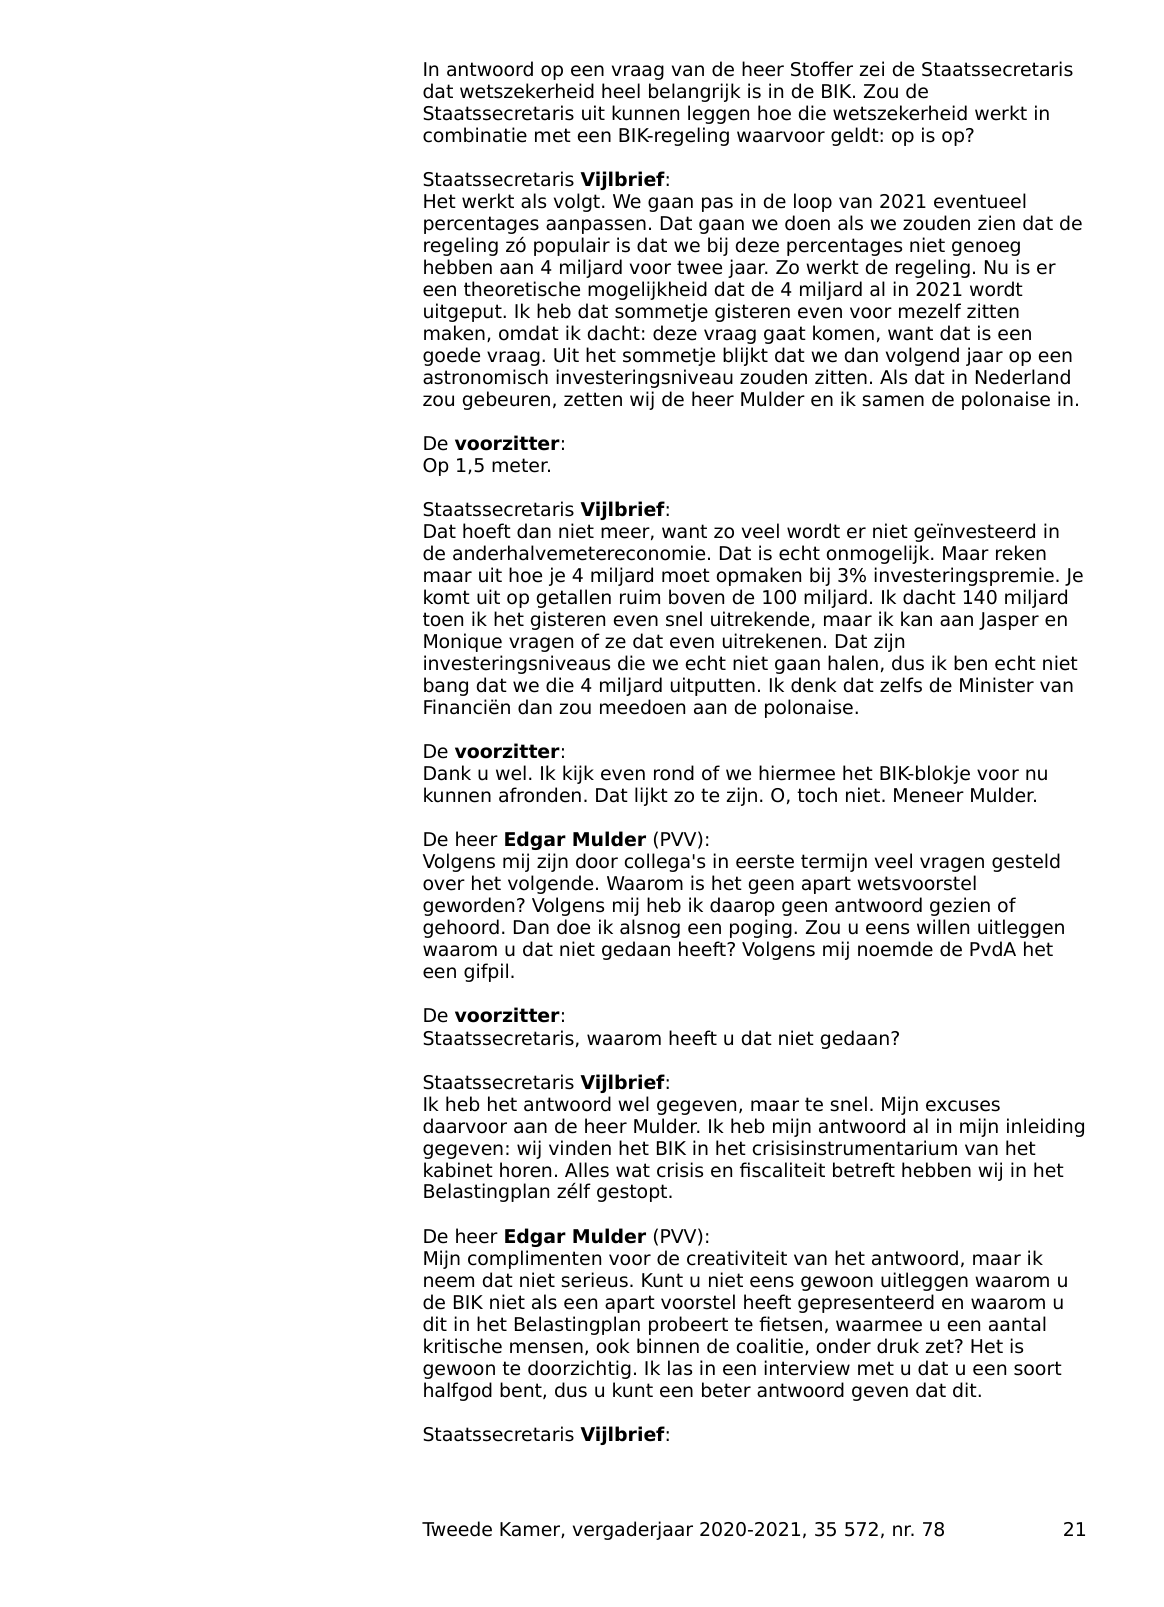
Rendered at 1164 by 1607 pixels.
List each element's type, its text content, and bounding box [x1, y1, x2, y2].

text De voorzitter: [422, 741, 1087, 763]
text Mijn complimenten voor de creativiteit van het antwoord, maar ik neem dat niet serieus. Kunt u niet eens gewoon uitleggen waarom u de BIK niet als een apart voorstel heeft gepresenteerd en waarom u dit in het Belastingplan probeert te fietsen, waarmee u een aantal kritische mensen, ook binnen de coalitie, onder druk zet? Het is gewoon te doorzichtig. Ik las in een interview met u dat u een soort halfgod bent, dus u kunt een beter antwoord geven dat dit. [422, 1248, 1087, 1401]
text Ik heb het antwoord wel gegeven, maar te snel. Mijn excuses daarvoor aan de heer Mulder. Ik heb mijn antwoord al in mijn inleiding gegeven: wij vinden het BIK in het crisisinstrumentarium van het kabinet horen. Alles wat crisis en fiscaliteit betreft hebben wij in het Belastingplan zélf gestopt. [422, 1093, 1087, 1203]
text Dat hoeft dan niet meer, want zo veel wordt er niet geïnvesteerd in de anderhalvemetereconomie. Dat is echt onmogelijk. Maar reken maar uit hoe je 4 miljard moet opmaken bij 3% investeringspremie. Je komt uit op getallen ruim boven de 100 miljard. Ik dacht 140 miljard toen ik het gisteren even snel uitrekende, maar ik kan aan Jasper en Monique vragen of ze dat even uitrekenen. Dat zijn investeringsniveaus die we echt niet gaan halen, dus ik ben echt niet bang dat we die 4 miljard uitputten. Ik denk dat zelfs de Minister van Financiën dan zou meedoen aan de polonaise. [422, 521, 1087, 719]
text Staatssecretaris Vijlbrief: [422, 169, 1087, 191]
text De voorzitter: [422, 1005, 1087, 1027]
text De heer Edgar Mulder (PVV): [422, 829, 1087, 851]
text In antwoord op een vraag van de heer Stoffer zei de Staatssecretaris dat wetszekerheid heel belangrijk is in de BIK. Zou de Staatssecretaris uit kunnen leggen hoe die wetszekerheid werkt in combinatie met een BIK-regeling waarvoor geldt: op is op? [422, 59, 1087, 147]
text De heer Edgar Mulder (PVV): [422, 1226, 1087, 1248]
text Het werkt als volgt. We gaan pas in de loop van 2021 eventueel percentages aanpassen. Dat gaan we doen als we zouden zien dat de regeling zó populair is dat we bij deze percentages niet genoeg hebben aan 4 miljard voor twee jaar. Zo werkt de regeling. Nu is er een theoretische mogelijkheid dat de 4 miljard al in 2021 wordt uitgeput. Ik heb dat sommetje gisteren even voor mezelf zitten maken, omdat ik dacht: deze vraag gaat komen, want dat is een goede vraag. Uit het sommetje blijkt dat we dan volgend jaar op een astronomisch investeringsniveau zouden zitten. Als dat in Nederland zou gebeuren, zetten wij de heer Mulder en ik samen de polonaise in. [422, 191, 1087, 411]
text Volgens mij zijn door collega's in eerste termijn veel vragen gesteld over het volgende. Waarom is het geen apart wetsvoorstel geworden? Volgens mij heb ik daarop geen antwoord gezien of gehoord. Dan doe ik alsnog een poging. Zou u eens willen uitleggen waarom u dat niet gedaan heeft? Volgens mij noemde de PvdA het een gifpil. [422, 851, 1087, 983]
text Op 1,5 meter. [422, 455, 1087, 477]
text Dank u wel. Ik kijk even rond of we hiermee het BIK-blokje voor nu kunnen afronden. Dat lijkt zo te zijn. O, toch niet. Meneer Mulder. [422, 763, 1087, 807]
text Staatssecretaris, waarom heeft u dat niet gedaan? [422, 1027, 1087, 1049]
text Staatssecretaris Vijlbrief: [422, 1072, 1087, 1093]
text Staatssecretaris Vijlbrief: [422, 499, 1087, 521]
text Staatssecretaris Vijlbrief: [422, 1424, 1087, 1446]
text De voorzitter: [422, 433, 1087, 455]
